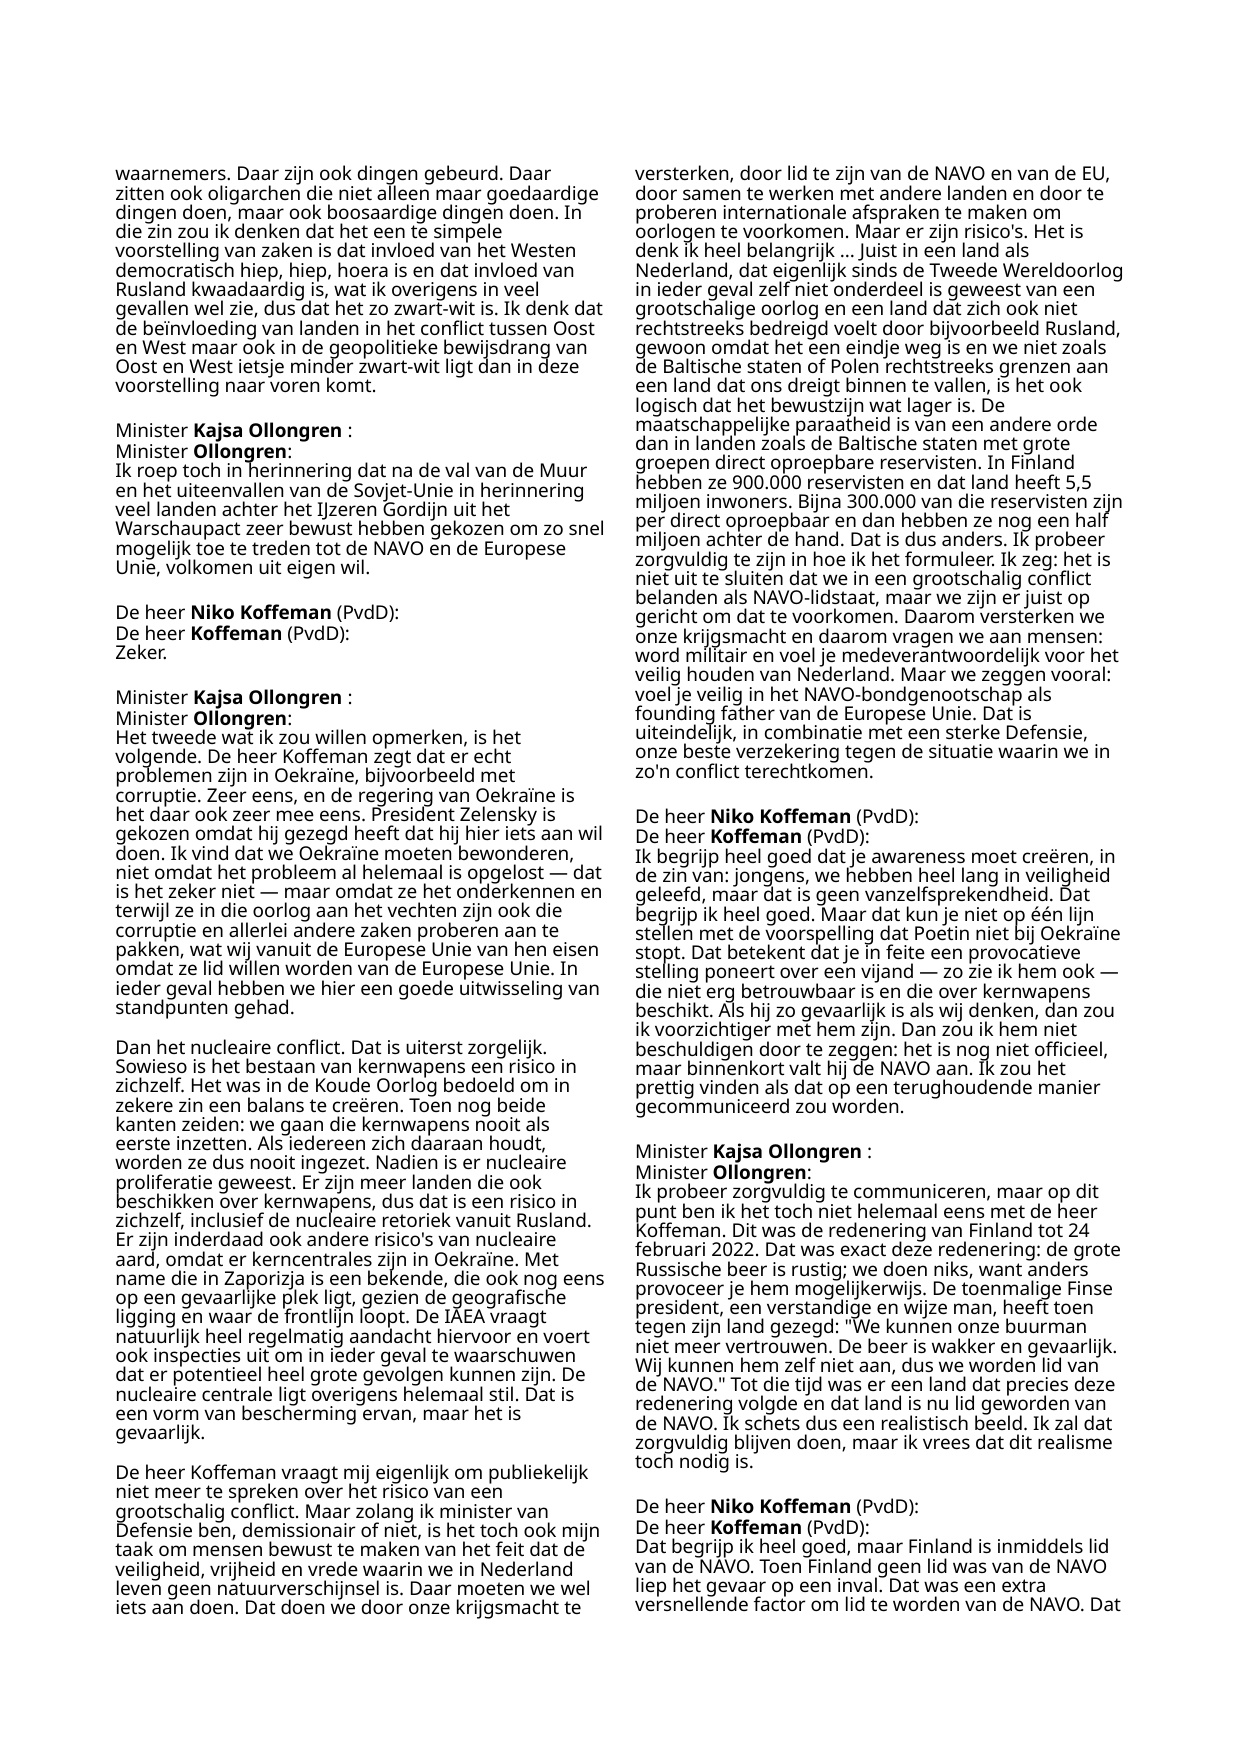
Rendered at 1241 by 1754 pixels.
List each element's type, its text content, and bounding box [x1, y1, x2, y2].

text waarnemers. Daar zijn ook dingen gebeurd. Daar zitten ook oligarchen die niet alleen maar goedaardige dingen doen, maar ook boosaardige dingen doen. In die zin zou ik denken dat het een te simpele voorstelling van zaken is dat invloed van het Westen democratisch hiep, hiep, hoera is en dat invloed van Rusland kwaadaardig is, wat ik overigens in veel gevallen wel zie, dus dat het zo zwart-wit is. Ik denk dat de beïnvloeding van landen in het conflict tussen Oost en West maar ook in de geopolitieke bewijsdrang van Oost en West ietsje minder zwart-wit ligt dan in deze voorstelling naar voren komt. [115, 165, 605, 397]
text Minister Ollongren: [115, 710, 605, 729]
text Dat begrijp ik heel goed, maar Finland is inmiddels lid van de NAVO. Toen Finland geen lid was van de NAVO liep het gevaar op een inval. Dat was een extra versnellende factor om lid te worden van de NAVO. Dat [635, 1538, 1125, 1615]
text Ik probeer zorgvuldig te communiceren, maar op dit punt ben ik het toch niet helemaal eens met de heer Koffeman. Dit was de redenering van Finland tot 24 februari 2022. Dat was exact deze redenering: de grote Russische beer is rustig; we doen niks, want anders provoceer je hem mogelijkerwijs. De toenmalige Finse president, een verstandige en wijze man, heeft toen tegen zijn land gezegd: "We kunnen onze buurman niet meer vertrouwen. De beer is wakker en gevaarlijk. Wij kunnen hem zelf niet aan, dus we worden lid van de NAVO." Tot die tijd was er een land dat precies deze redenering volgde en dat land is nu lid geworden van de NAVO. Ik schets dus een realistisch beeld. Ik zal dat zorgvuldig blijven doen, maar ik vrees dat dit realisme toch nodig is. [635, 1183, 1125, 1472]
text versterken, door lid te zijn van de NAVO en van de EU, door samen te werken met andere landen en door te proberen internationale afspraken te maken om oorlogen te voorkomen. Maar er zijn risico's. Het is denk ik heel belangrijk ... Juist in een land als Nederland, dat eigenlijk sinds de Tweede Wereldoorlog in ieder geval zelf niet onderdeel is geweest van een grootschalige oorlog en een land dat zich ook niet rechtstreeks bedreigd voelt door bijvoorbeeld Rusland, gewoon omdat het een eindje weg is en we niet zoals de Baltische staten of Polen rechtstreeks grenzen aan een land dat ons dreigt binnen te vallen, is het ook logisch dat het bewustzijn wat lager is. De maatschappelijke paraatheid is van een andere orde dan in landen zoals de Baltische staten met grote groepen direct oproepbare reservisten. In Finland hebben ze 900.000 reservisten en dat land heeft 5,5 miljoen inwoners. Bijna 300.000 van die reservisten zijn per direct oproepbaar en dan hebben ze nog een half miljoen achter de hand. Dat is dus anders. Ik probeer zorgvuldig te zijn in hoe ik het formuleer. Ik zeg: het is niet uit te sluiten dat we in een grootschalig conflict belanden als NAVO-lidstaat, maar we zijn er juist op gericht om dat te voorkomen. Daarom versterken we onze krijgsmacht en daarom vragen we aan mensen: word militair en voel je medeverantwoordelijk voor het veilig houden van Nederland. Maar we zeggen vooral: voel je veilig in het NAVO-bondgenootschap als founding father van de Europese Unie. Dat is uiteindelijk, in combinatie met een sterke Defensie, onze beste verzekering tegen de situatie waarin we in zo'n conflict terechtkomen. [635, 165, 1125, 782]
text Dan het nucleaire conflict. Dat is uiterst zorgelijk. Sowieso is het bestaan van kernwapens een risico in zichzelf. Het was in de Koude Oorlog bedoeld om in zekere zin een balans te creëren. Toen nog beide kanten zeiden: we gaan die kernwapens nooit als eerste inzetten. Als iedereen zich daaraan houdt, worden ze dus nooit ingezet. Nadien is er nucleaire proliferatie geweest. Er zijn meer landen die ook beschikken over kernwapens, dus dat is een risico in zichzelf, inclusief de nucleaire retoriek vanuit Rusland. Er zijn inderdaad ook andere risico's van nucleaire aard, omdat er kerncentrales zijn in Oekraïne. Met name die in Zaporizja is een bekende, die ook nog eens op een gevaarlijke plek ligt, gezien de geografische ligging en waar de frontlijn loopt. De IAEA vraagt natuurlijk heel regelmatig aandacht hiervoor en voert ook inspecties uit om in ieder geval te waarschuwen dat er potentieel heel grote gevolgen kunnen zijn. De nucleaire centrale ligt overigens helemaal stil. Dat is een vorm van bescherming ervan, maar het is gevaarlijk. [115, 1039, 605, 1443]
text De heer Niko Koffeman (PvdD): [115, 599, 605, 624]
text De heer Koffeman (PvdD): [635, 828, 1125, 848]
text De heer Koffeman (PvdD): [115, 624, 605, 644]
text De heer Niko Koffeman (PvdD): [635, 1493, 1125, 1519]
text Minister Ollongren: [635, 1164, 1125, 1183]
text De heer Koffeman vraagt mij eigenlijk om publiekelijk niet meer te spreken over het risico van een grootschalig conflict. Maar zolang ik minister van Defensie ben, demissionair of niet, is het toch ook mijn taak om mensen bewust te maken van het feit dat de veiligheid, vrijheid en vrede waarin we in Nederland leven geen natuurverschijnsel is. Daar moeten we wel iets aan doen. Dat doen we door onze krijgsmacht te [115, 1464, 605, 1618]
text Minister Ollongren: [115, 443, 605, 462]
text De heer Koffeman (PvdD): [635, 1519, 1125, 1538]
text De heer Niko Koffeman (PvdD): [635, 803, 1125, 828]
text Zeker. [115, 644, 605, 663]
text Ik roep toch in herinnering dat na de val van de Muur en het uiteenvallen van de Sovjet-Unie in herinnering veel landen achter het IJzeren Gordijn uit het Warschaupact zeer bewust hebben gekozen om zo snel mogelijk toe te treden tot de NAVO en de Europese Unie, volkomen uit eigen wil. [115, 462, 605, 578]
text Het tweede wat ik zou willen opmerken, is het volgende. De heer Koffeman zegt dat er echt problemen zijn in Oekraïne, bijvoorbeeld met corruptie. Zeer eens, en de regering van Oekraïne is het daar ook zeer mee eens. President Zelensky is gekozen omdat hij gezegd heeft dat hij hier iets aan wil doen. Ik vind dat we Oekraïne moeten bewonderen, niet omdat het probleem al helemaal is opgelost — dat is het zeker niet — maar omdat ze het onderkennen en terwijl ze in die oorlog aan het vechten zijn ook die corruptie en allerlei andere zaken proberen aan te pakken, wat wij vanuit de Europese Unie van hen eisen omdat ze lid willen worden van de Europese Unie. In ieder geval hebben we hier een goede uitwisseling van standpunten gehad. [115, 729, 605, 1018]
text Minister Kajsa Ollongren : [115, 417, 605, 443]
text Ik begrijp heel goed dat je awareness moet creëren, in de zin van: jongens, we hebben heel lang in veiligheid geleefd, maar dat is geen vanzelfsprekendheid. Dat begrijp ik heel goed. Maar dat kun je niet op één lijn stellen met de voorspelling dat Poetin niet bij Oekraïne stopt. Dat betekent dat je in feite een provocatieve stelling poneert over een vijand — zo zie ik hem ook — die niet erg betrouwbaar is en die over kernwapens beschikt. Als hij zo gevaarlijk is als wij denken, dan zou ik voorzichtiger met hem zijn. Dan zou ik hem niet beschuldigen door te zeggen: het is nog niet officieel, maar binnenkort valt hij de NAVO aan. Ik zou het prettig vinden als dat op een terughoudende manier gecommuniceerd zou worden. [635, 848, 1125, 1118]
text Minister Kajsa Ollongren : [635, 1138, 1125, 1164]
text Minister Kajsa Ollongren : [115, 684, 605, 710]
